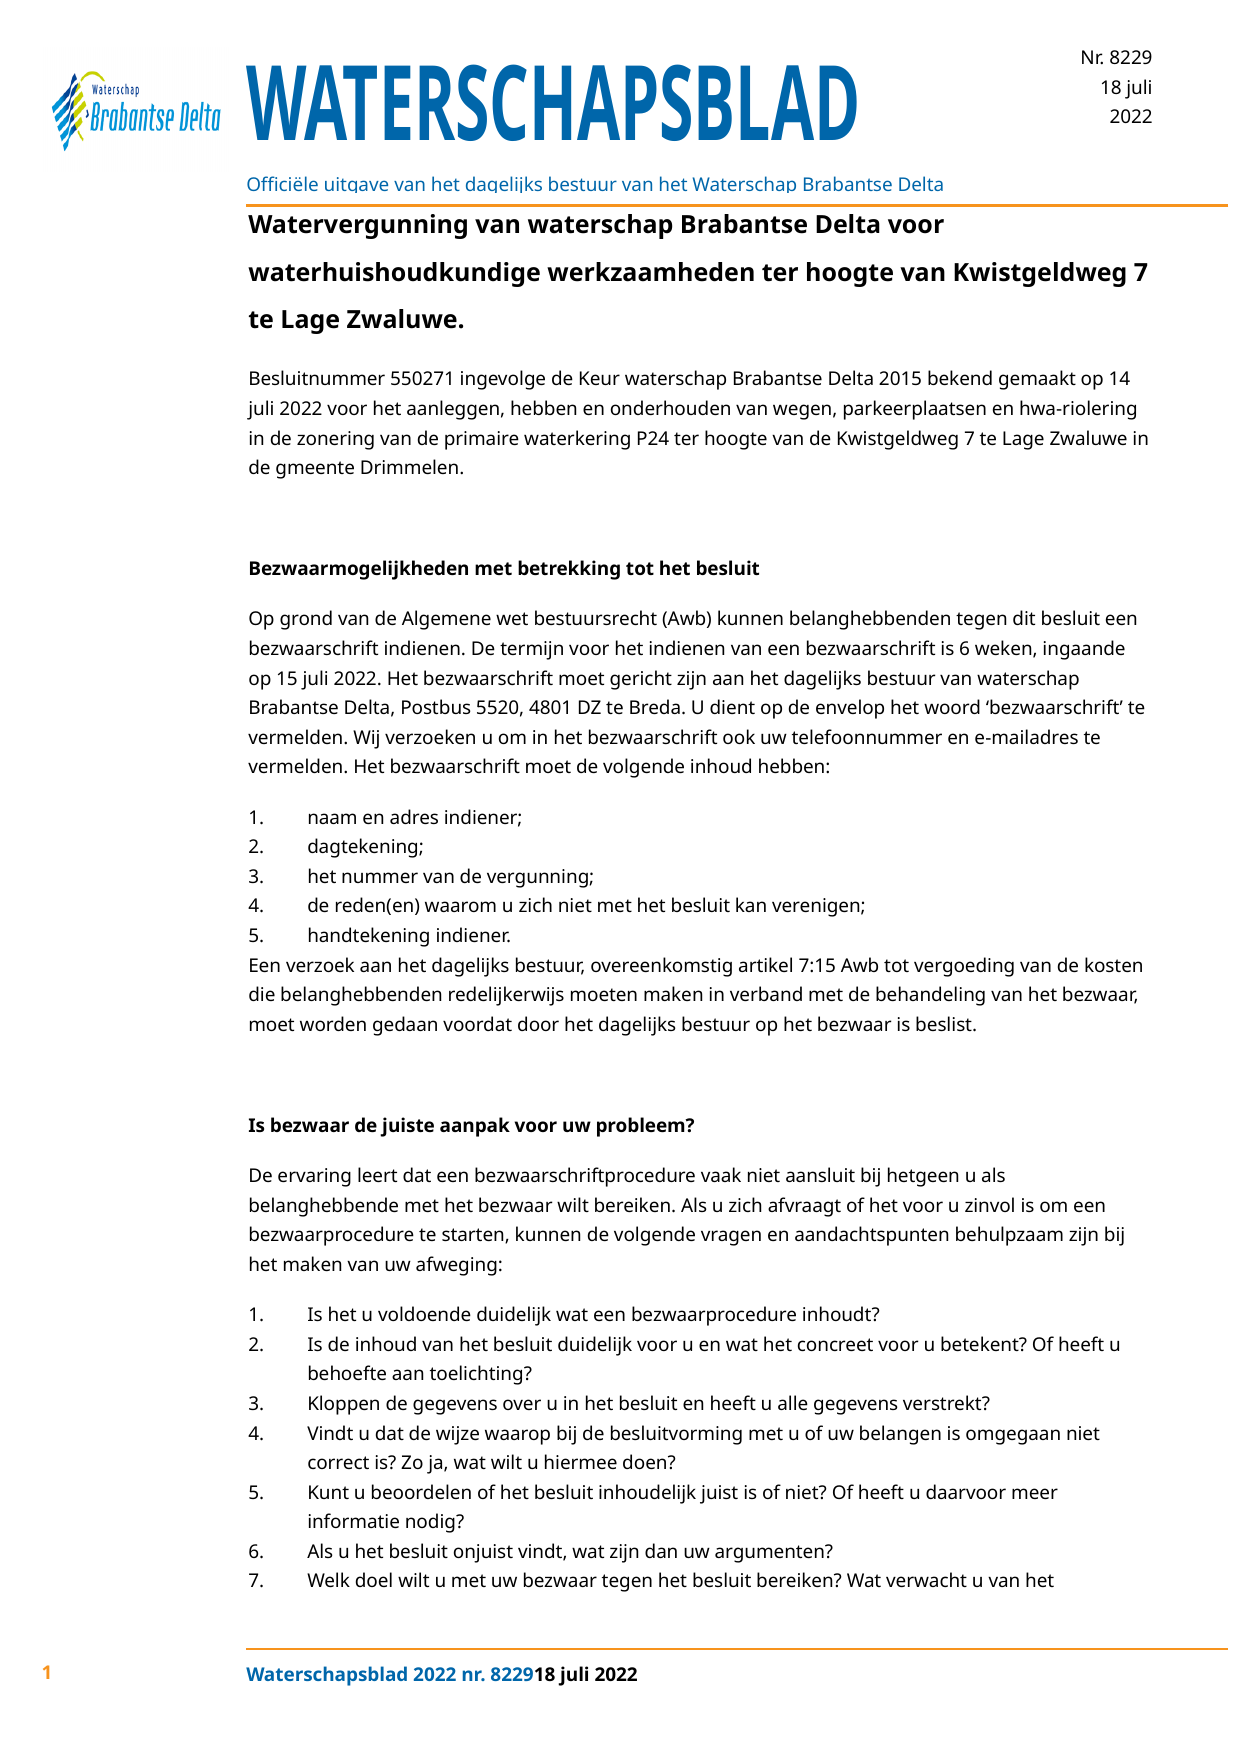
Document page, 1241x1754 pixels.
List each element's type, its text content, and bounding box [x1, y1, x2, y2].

list Is het u voldoende duidelijk wat een bezwaarprocedure inhoudt? [248, 1301, 1152, 1327]
text Op grond van de Algemene wet bestuursrecht (Awb) kunnen belanghebbenden tegen dit besluit een bezwaarschrift indienen. De termijn voor het indienen van een bezwaarschrift is 6 weken, ingaande op 15 juli 2022. Het bezwaarschrift moet gericht zijn aan het dagelijks bestuur van waterschap Brabantse Delta, Postbus 5520, 4801 DZ te Breda. U dient op de envelop het woord ‘bezwaarschrift’ te vermelden. Wij verzoeken u om in het bezwaarschrift ook uw telefoonnummer en e‑mailadres te vermelden. Het bezwaarschrift moet de volgende inhoud hebben: [248, 606, 1152, 779]
text Is bezwaar de juiste aanpak voor uw probleem? [248, 1112, 1152, 1137]
text Besluitnummer 550271 ingevolge de Keur waterschap Brabantse Delta 2015 bekend gemaakt op 14 juli 2022 voor het aanleggen, hebben en onderhouden van wegen, parkeerplaatsen en hwa-riolering in de zonering van de primaire waterkering P24 ter hoogte van de Kwistgeldweg 7 te Lage Zwaluwe in de gmeente Drimmelen. [248, 366, 1152, 480]
text Een verzoek aan het dagelijks bestuur, overeenkomstig artikel 7:15 Awb tot vergoeding van de kosten die belanghebbenden redelijkerwijs moeten maken in verband met de behandeling van het bezwaar, moet worden gedaan voordat door het dagelijks bestuur op het bezwaar is beslist. [248, 952, 1152, 1037]
list de reden(en) waarom u zich niet met het besluit kan verenigen; [248, 893, 1152, 918]
text Bezwaarmogelijkheden met betrekking tot het besluit [248, 555, 1152, 581]
list Welk doel wilt u met uw bezwaar tegen het besluit bereiken? Wat verwacht u van het [248, 1568, 1152, 1593]
list Als u het besluit onjuist vindt, wat zijn dan uw argumenten? [248, 1538, 1152, 1564]
text Watervergunning van waterschap Brabantse Delta voor waterhuishoudkundige werkzaamheden ter hoogte van Kwistgeldweg 7 te Lage Zwaluwe. [248, 207, 1152, 336]
list Kloppen de gegevens over u in het besluit en heeft u alle gegevens verstrekt? [248, 1390, 1152, 1416]
picture [41, 47, 231, 172]
text De ervaring leert dat een bezwaarschriftprocedure vaak niet aansluit bij hetgeen u als belanghebbende met het bezwaar wilt bereiken. Als u zich afvraagt of het voor u zinvol is om een bezwaarprocedure te starten, kunnen de volgende vragen en aandachtspunten behulpzaam zijn bij het maken van uw afweging: [248, 1162, 1152, 1277]
list dagtekening; [248, 833, 1152, 859]
list Vindt u dat de wijze waarop bij de besluitvorming met u of uw belangen is omgegaan niet correct is? Zo ja, wat wilt u hiermee doen? [248, 1420, 1152, 1475]
list het nummer van de vergunning; [248, 863, 1152, 889]
list Is de inhoud van het besluit duidelijk voor u en wat het concreet voor u betekent? Of heeft u behoefte aan toelichting? [248, 1331, 1152, 1386]
list Kunt u beoordelen of het besluit inhoudelijk juist is of niet? Of heeft u daarvoor meer informatie nodig? [248, 1479, 1152, 1534]
list naam en adres indiener; [248, 804, 1152, 829]
list handtekening indiener. [248, 922, 1152, 948]
